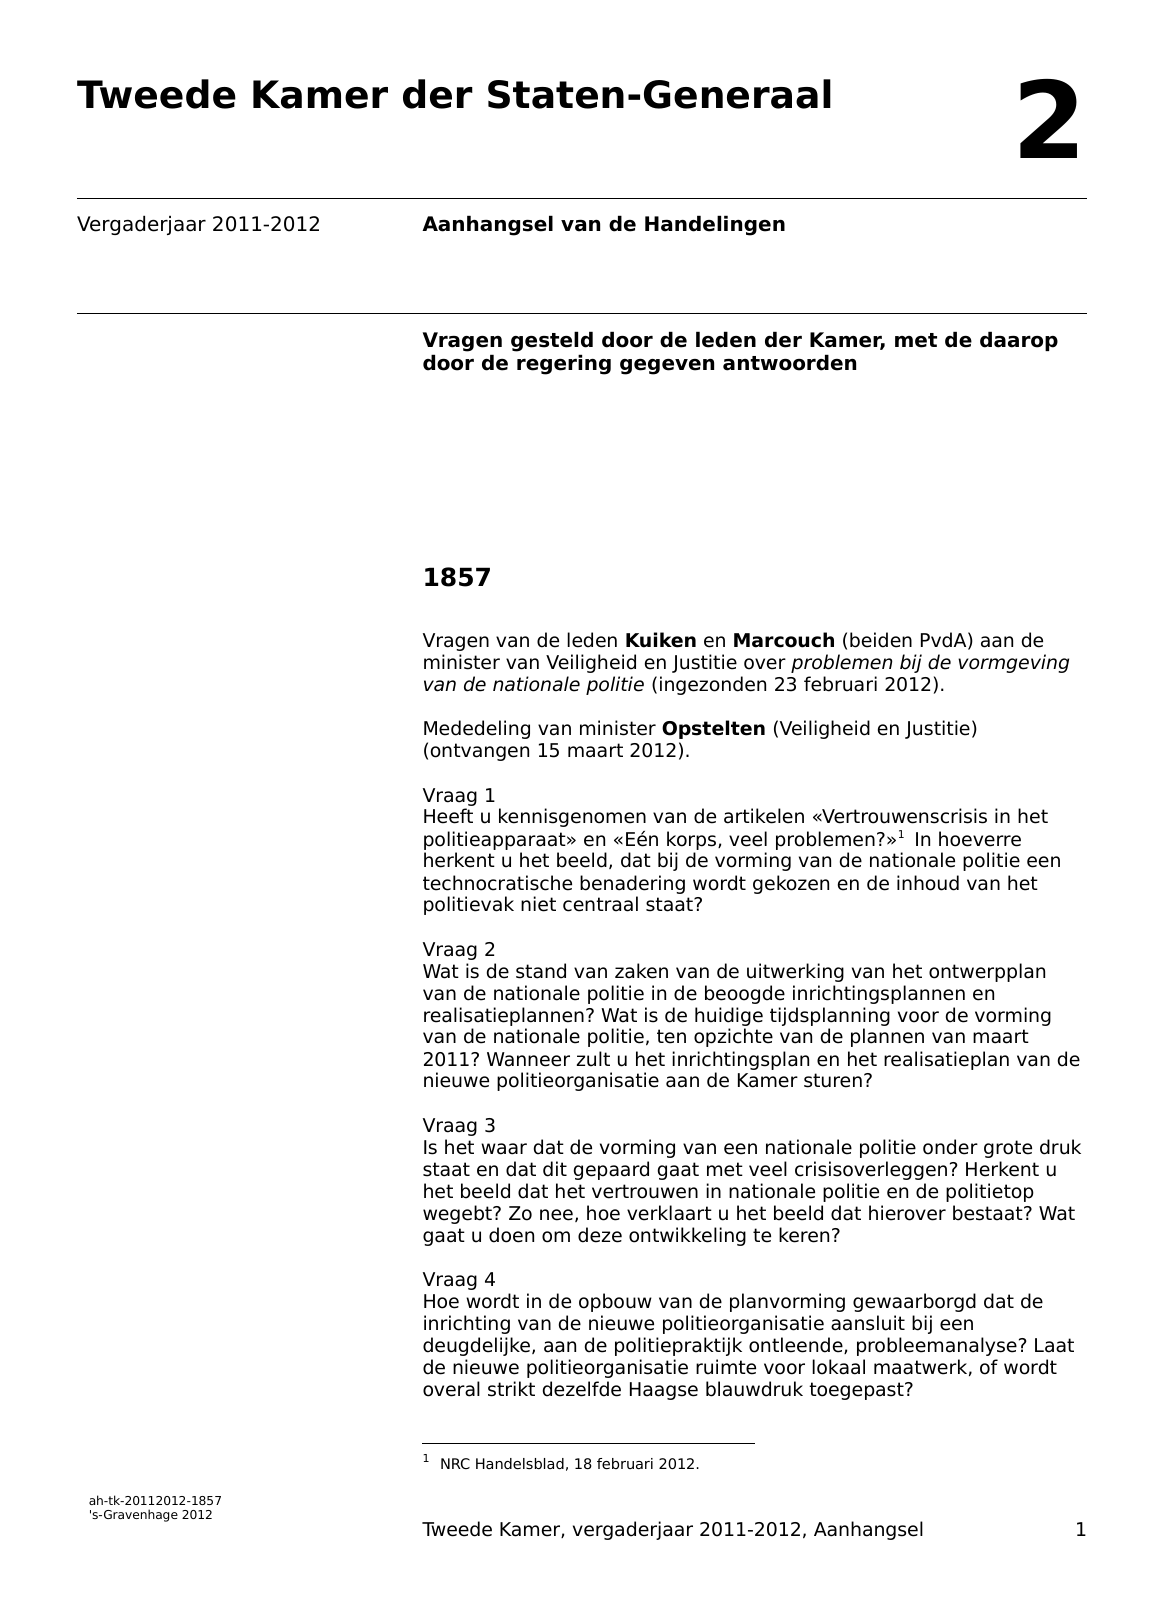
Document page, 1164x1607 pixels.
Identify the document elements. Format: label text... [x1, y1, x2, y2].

text Vraag 2 [422, 938, 1087, 961]
text Heeft u kennisgenomen van de artikelen «Vertrouwenscrisis in het politieapparaat» en «Eén korps, veel problemen?» In hoeverre herkent u het beeld, dat bij de vorming van de nationale politie een technocratische benadering wordt gekozen en de inhoud van het politievak niet centraal staat? [422, 806, 1087, 916]
table_cell [77, 314, 422, 375]
table_cell Aanhangsel van de Handelingen [422, 199, 1087, 313]
text 1857 [422, 563, 1087, 592]
text Mededeling van minister Opstelten (Veiligheid en Justitie) (ontvangen 15 maart 2012). [422, 718, 1087, 762]
table_header Tweede Kamer der Staten-Generaal [77, 59, 886, 198]
text Is het waar dat de vorming van een nationale politie onder grote druk staat en dat dit gepaard gaat met veel crisisoverleggen? Herkent u het beeld dat het vertrouwen in nationale politie en de politietop wegebt? Zo nee, hoe verklaart u het beeld dat hierover bestaat? Wat gaat u doen om deze ontwikkeling te keren? [422, 1137, 1087, 1246]
text NRC Handelsblad, 18 februari 2012. [422, 1452, 1087, 1474]
text Hoe wordt in de opbouw van de planvorming gewaarborgd dat de inrichting van de nieuwe politieorganisatie aansluit bij een deugdelijke, aan de politiepraktijk ontleende, probleemanalyse? Laat de nieuwe politieorganisatie ruimte voor lokaal maatwerk, of wordt overal strikt dezelfde Haagse blauwdruk toegepast? [422, 1291, 1087, 1401]
table_cell Vragen gesteld door de leden der Kamer, met de daarop door de regering gegeven antwoorden [422, 314, 1087, 375]
table_cell Vergaderjaar 2011-2012 [77, 199, 422, 313]
text Vragen van de leden Kuiken en Marcouch (beiden PvdA) aan de minister van Veiligheid en Justitie over problemen bij de vormgeving van de nationale politie (ingezonden 23 februari 2012). [422, 630, 1087, 696]
table_header 2 [886, 59, 1087, 198]
text ah-tk-20112012-1857 [88, 1494, 323, 1508]
text Vraag 3 [422, 1114, 1087, 1137]
text Vraag 1 [422, 784, 1087, 806]
text Vraag 4 [422, 1269, 1087, 1291]
text 's-Gravenhage 2012 [88, 1508, 323, 1522]
text Wat is de stand van zaken van de uitwerking van het ontwerpplan van de nationale politie in de beoogde inrichtingsplannen en realisatieplannen? Wat is de huidige tijdsplanning voor de vorming van de nationale politie, ten opzichte van de plannen van maart 2011? Wanneer zult u het inrichtingsplan en het realisatieplan van de nieuwe politieorganisatie aan de Kamer sturen? [422, 961, 1087, 1092]
